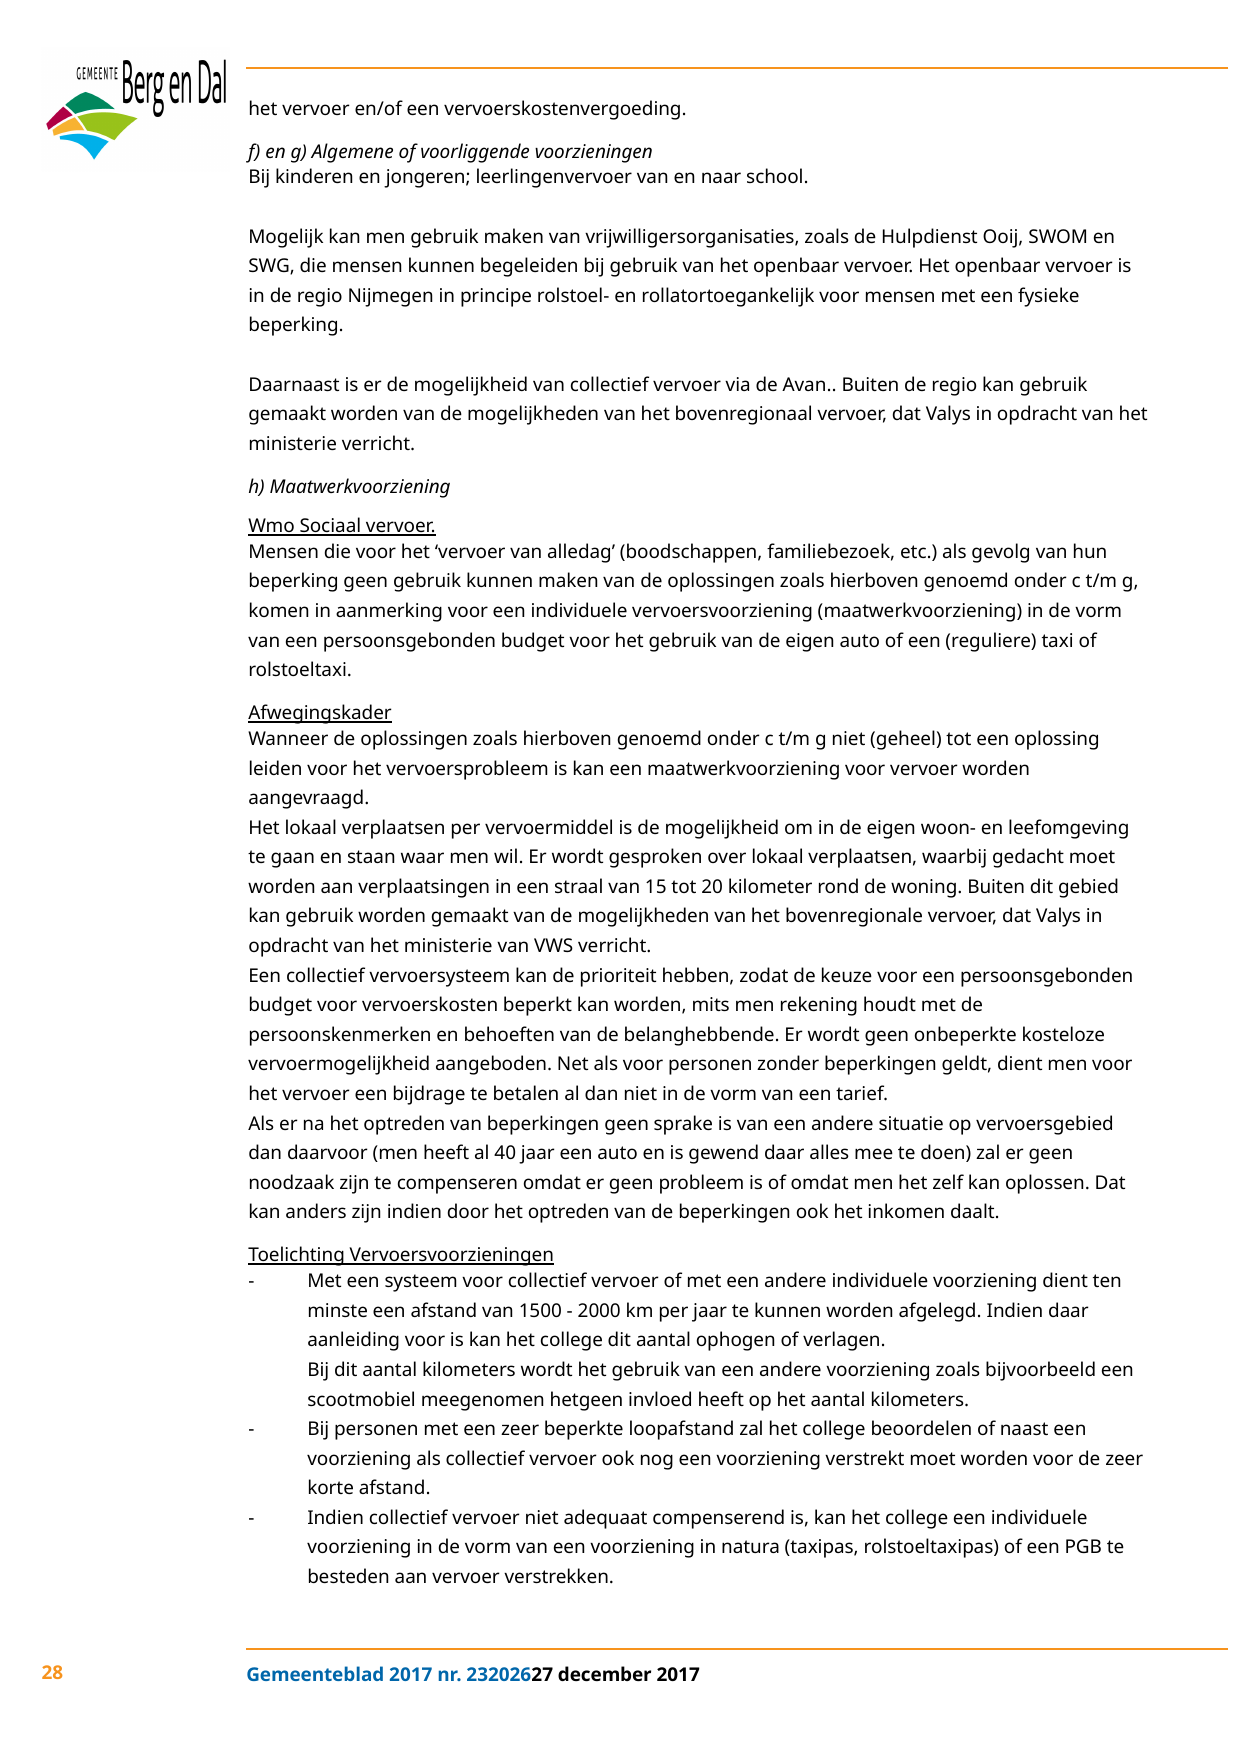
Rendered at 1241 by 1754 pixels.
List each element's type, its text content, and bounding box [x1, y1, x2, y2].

text Wanneer de oplossingen zoals hierboven genoemd onder c t/m g niet (geheel) tot een oplossing leiden voor het vervoersprobleem is kan een maatwerkvoorziening voor vervoer worden aangevraagd. [248, 725, 1152, 810]
text Toelichting Vervoersvoorzieningen [248, 1242, 1152, 1267]
text Mensen die voor het ‘vervoer van alledag’ (boodschappen, familiebezoek, etc.) als gevolg van hun beperking geen gebruik kunnen maken van de oplossingen zoals hierboven genoemd onder c t/m g, komen in aanmerking voor een individuele vervoersvoorziening (maatwerkvoorziening) in de vorm van een persoonsgebonden budget voor het gebruik van de eigen auto of een (reguliere) taxi of rolstoeltaxi. [248, 538, 1152, 682]
text Afwegingskader [248, 699, 1152, 725]
text Het lokaal verplaatsen per vervoermiddel is de mogelijkheid om in de eigen woon- en leefomgeving te gaan en staan waar men wil. Er wordt gesproken over lokaal verplaatsen, waarbij gedacht moet worden aan verplaatsingen in een straal van 15 tot 20 kilometer rond de woning. Buiten dit gebied kan gebruik worden gemaakt van de mogelijkheden van het bovenregionale vervoer, dat Valys in opdracht van het ministerie van VWS verricht. [248, 814, 1152, 958]
text Een collectief vervoersysteem kan de prioriteit hebben, zodat de keuze voor een persoonsgebonden budget voor vervoerskosten beperkt kan worden, mits men rekening houdt met de persoonskenmerken en behoeften van de belanghebbende. Er wordt geen onbeperkte kosteloze vervoermogelijkheid aangeboden. Net als voor personen zonder beperkingen geldt, dient men voor het vervoer een bijdrage te betalen al dan niet in de vorm van een tarief. [248, 962, 1152, 1106]
picture [41, 47, 231, 172]
list Met een systeem voor collectief vervoer of met een andere individuele voorziening dient ten minste een afstand van 1500 - 2000 km per jaar te kunnen worden afgelegd. Indien daar aanleiding voor is kan het college dit aantal ophogen of verlagen. [248, 1267, 1152, 1352]
text Als er na het optreden van beperkingen geen sprake is van een andere situatie op vervoersgebied dan daarvoor (men heeft al 40 jaar een auto en is gewend daar alles mee te doen) zal er geen noodzaak zijn te compenseren omdat er geen probleem is of omdat men het zelf kan oplossen. Dat kan anders zijn indien door het optreden van de beperkingen ook het inkomen daalt. [248, 1110, 1152, 1224]
list Bij personen met een zeer beperkte loopafstand zal het college beoordelen of naast een voorziening als collectief vervoer ook nog een voorziening verstrekt moet worden voor de zeer korte afstand. [248, 1415, 1152, 1500]
text Daarnaast is er de mogelijkheid van collectief vervoer via de Avan.. Buiten de regio kan gebruik gemaakt worden van de mogelijkheden van het bovenregionaal vervoer, dat Valys in opdracht van het ministerie verricht. [248, 371, 1152, 456]
list Indien collectief vervoer niet adequaat compenserend is, kan het college een individuele voorziening in de vorm van een voorziening in natura (taxipas, rolstoeltaxipas) of een PGB te besteden aan vervoer verstrekken. [248, 1504, 1152, 1589]
text het vervoer en/of een vervoerskostenvergoeding. [248, 95, 1152, 121]
text Bij kinderen en jongeren; leerlingenvervoer van en naar school. [248, 164, 1152, 189]
text h) Maatwerkvoorziening [248, 473, 1152, 499]
text f) en g) Algemene of voorliggende voorzieningen [248, 138, 1152, 164]
list Bij dit aantal kilometers wordt het gebruik van een andere voorziening zoals bijvoorbeeld een scootmobiel meegenomen hetgeen invloed heeft op het aantal kilometers. [248, 1356, 1152, 1411]
text Mogelijk kan men gebruik maken van vrijwilligersorganisaties, zoals de Hulpdienst Ooij, SWOM en SWG, die mensen kunnen begeleiden bij gebruik van het openbaar vervoer. Het openbaar vervoer is in de regio Nijmegen in principe rolstoel- en rollatortoegankelijk voor mensen met een fysieke beperking. [248, 223, 1152, 337]
text Wmo Sociaal vervoer. [248, 512, 1152, 538]
